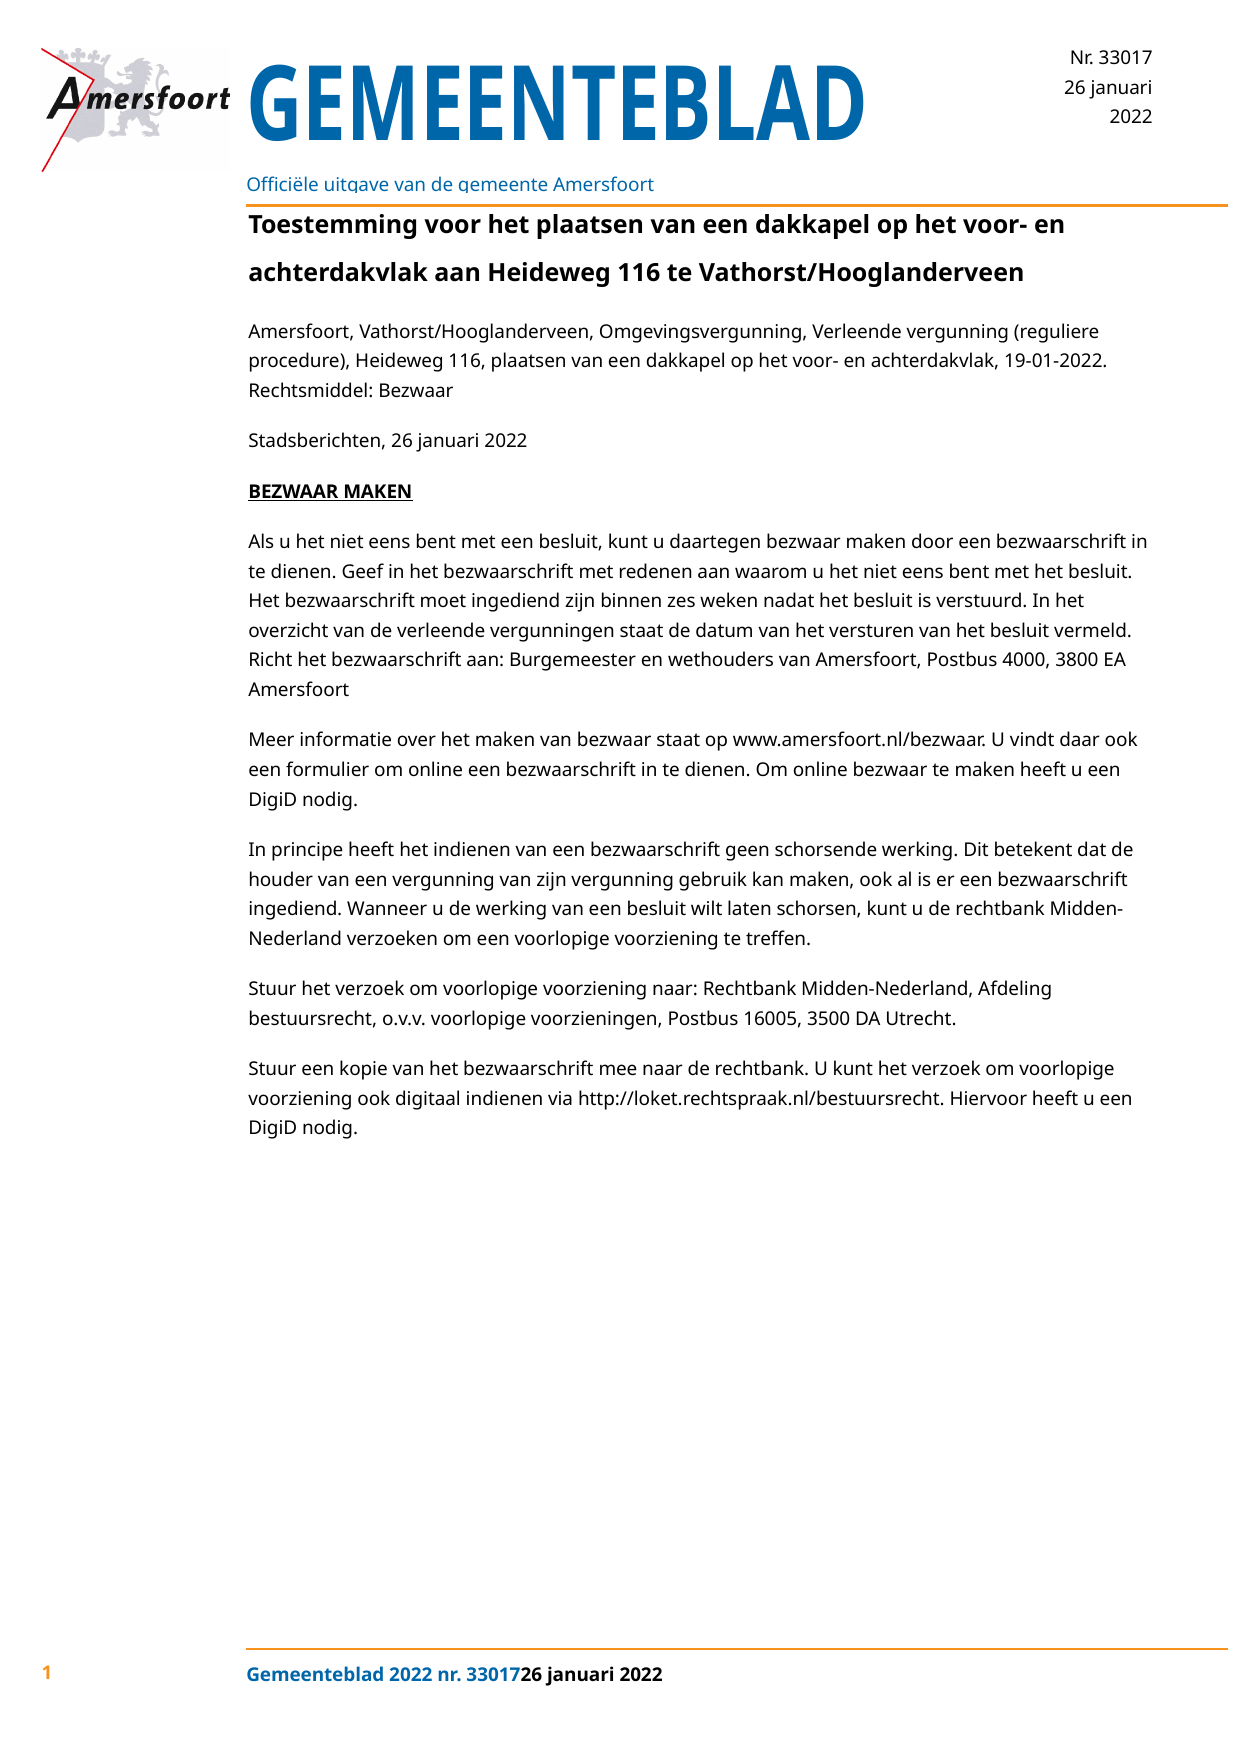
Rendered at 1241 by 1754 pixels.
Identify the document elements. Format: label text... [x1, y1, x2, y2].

text Stadsberichten, 26 januari 2022 [248, 427, 1152, 453]
text In principe heeft het indienen van een bezwaarschrift geen schorsende werking. Dit betekent dat de houder van een vergunning van zijn vergunning gebruik kan maken, ook al is er een bezwaarschrift ingediend. Wanneer u de werking van een besluit wilt laten schorsen, kunt u de rechtbank Midden-Nederland verzoeken om een voorlopige voorziening te treffen. [248, 836, 1152, 951]
picture [41, 47, 231, 172]
text BEZWAAR MAKEN [248, 478, 1152, 504]
text Als u het niet eens bent met een besluit, kunt u daartegen bezwaar maken door een bezwaarschrift in te dienen. Geef in het bezwaarschrift met redenen aan waarom u het niet eens bent met het besluit. Het bezwaarschrift moet ingediend zijn binnen zes weken nadat het besluit is verstuurd. In het overzicht van de verleende vergunningen staat de datum van het versturen van het besluit vermeld. Richt het bezwaarschrift aan: Burgemeester en wethouders van Amersfoort, Postbus 4000, 3800 EA Amersfoort [248, 528, 1152, 702]
text Amersfoort, Vathorst/Hooglanderveen, Omgevingsvergunning, Verleende vergunning (reguliere procedure), Heideweg 116, plaatsen van een dakkapel op het voor- en achterdakvlak, 19-01-2022. Rechtsmiddel: Bezwaar [248, 318, 1152, 403]
text Toestemming voor het plaatsen van een dakkapel op het voor- en achterdakvlak aan Heideweg 116 te Vathorst/Hooglanderveen [248, 207, 1152, 288]
text Meer informatie over het maken van bezwaar staat op www.amersfoort.nl/bezwaar. U vindt daar ook een formulier om online een bezwaarschrift in te dienen. Om online bezwaar te maken heeft u een DigiD nodig. [248, 727, 1152, 812]
text Stuur het verzoek om voorlopige voorziening naar: Rechtbank Midden-Nederland, Afdeling bestuursrecht, o.v.v. voorlopige voorzieningen, Postbus 16005, 3500 DA Utrecht. [248, 975, 1152, 1031]
text Stuur een kopie van het bezwaarschrift mee naar de rechtbank. U kunt het verzoek om voorlopige voorziening ook digitaal indienen via http://loket.rechtspraak.nl/bestuursrecht. Hiervoor heeft u een DigiD nodig. [248, 1055, 1152, 1140]
